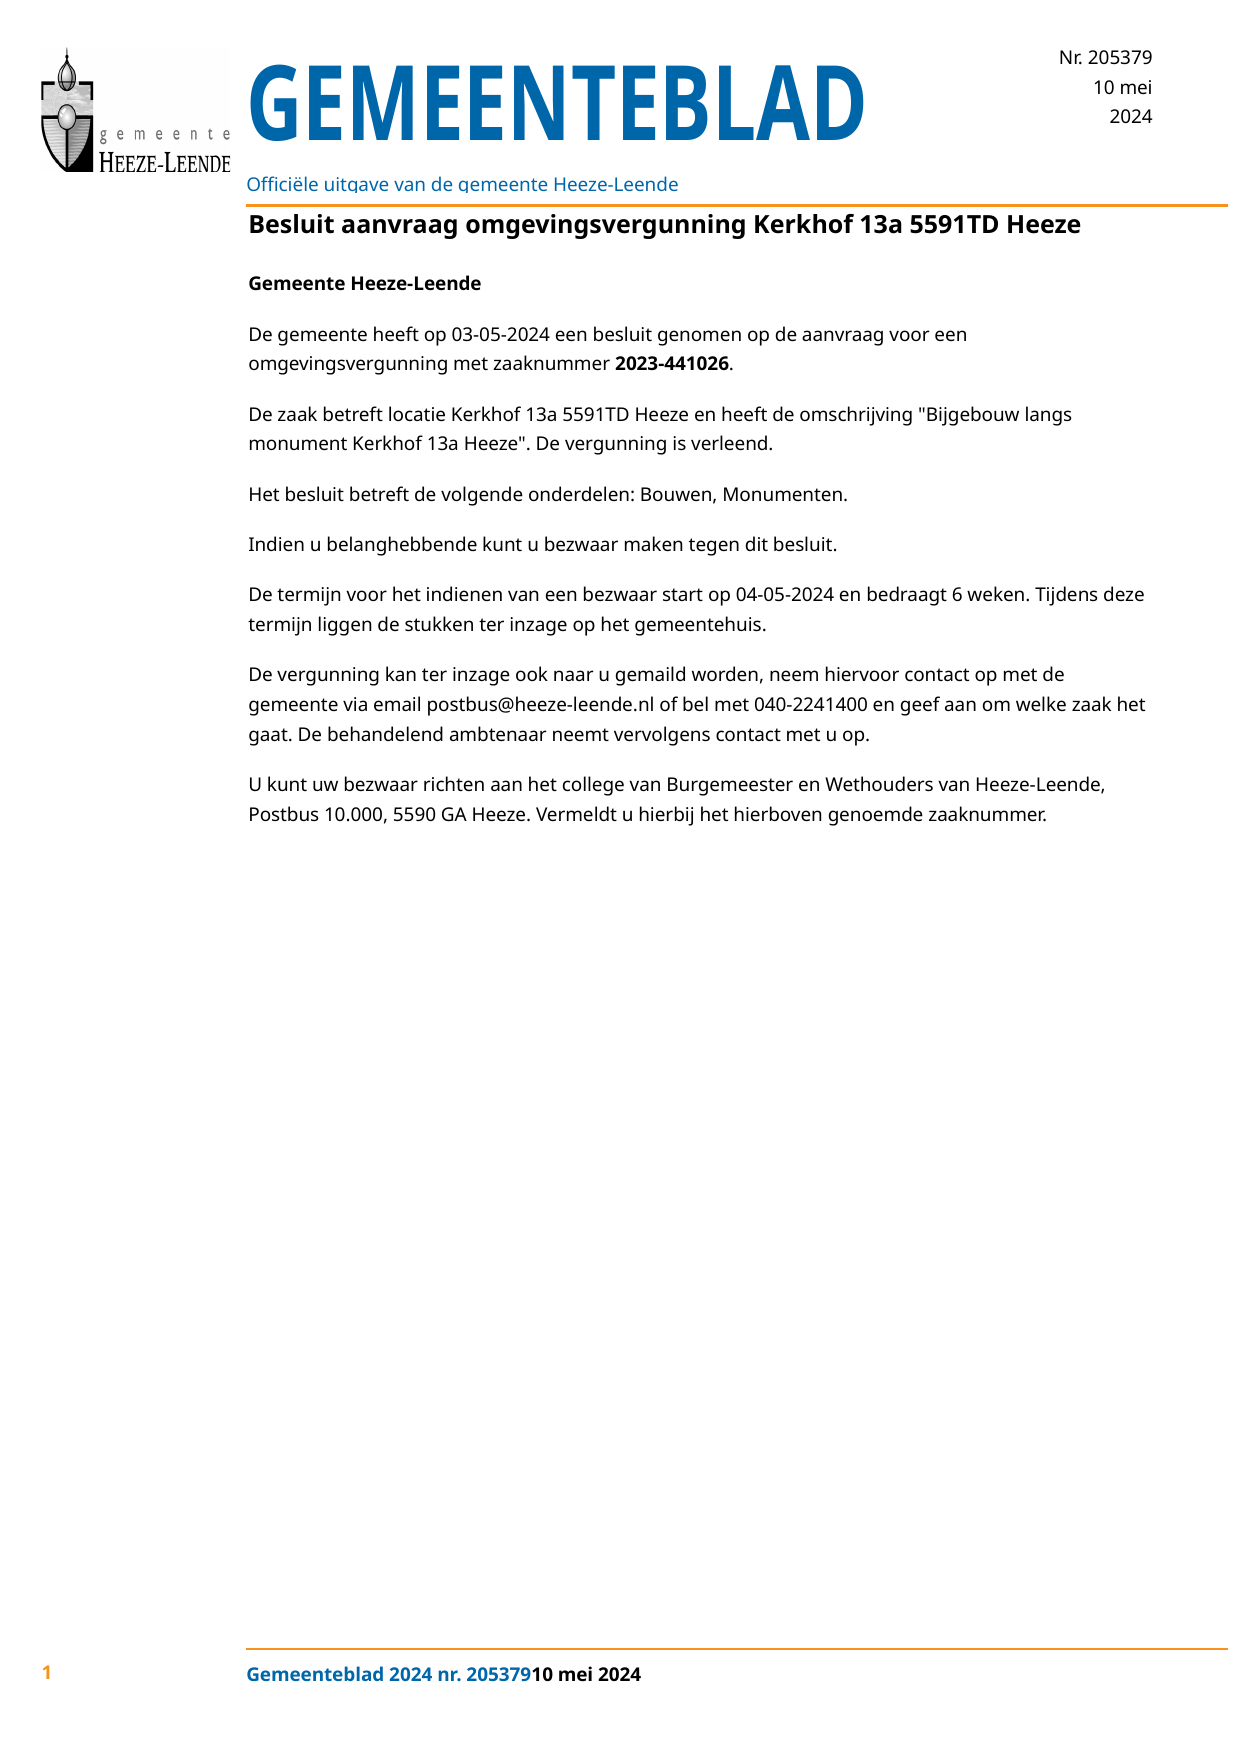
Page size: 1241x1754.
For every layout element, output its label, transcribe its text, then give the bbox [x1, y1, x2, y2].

text Besluit aanvraag omgevingsvergunning Kerkhof 13a 5591TD Heeze [248, 207, 1152, 241]
text Gemeente Heeze-Leende [248, 270, 1152, 296]
text De zaak betreft locatie Kerkhof 13a 5591TD Heeze en heeft de omschrijving "Bijgebouw langs monument Kerkhof 13a Heeze". De vergunning is verleend. [248, 401, 1152, 456]
text U kunt uw bezwaar richten aan het college van Burgemeester en Wethouders van Heeze-Leende, Postbus 10.000, 5590 GA Heeze. Vermeldt u hierbij het hierboven genoemde zaaknummer. [248, 771, 1152, 826]
text Indien u belanghebbende kunt u bezwaar maken tegen dit besluit. [248, 531, 1152, 557]
picture [41, 47, 231, 172]
text De gemeente heeft op 03-05-2024 een besluit genomen op de aanvraag voor een omgevingsvergunning met zaaknummer 2023-441026. [248, 321, 1152, 376]
text Het besluit betreft de volgende onderdelen: Bouwen, Monumenten. [248, 481, 1152, 506]
text De termijn voor het indienen van een bezwaar start op 04-05-2024 en bedraagt 6 weken. Tijdens deze termijn liggen de stukken ter inzage op het gemeentehuis. [248, 582, 1152, 637]
text De vergunning kan ter inzage ook naar u gemaild worden, neem hiervoor contact op met de gemeente via email postbus@heeze-leende.nl of bel met 040-2241400 en geef aan om welke zaak het gaat. De behandelend ambtenaar neemt vervolgens contact met u op. [248, 662, 1152, 746]
